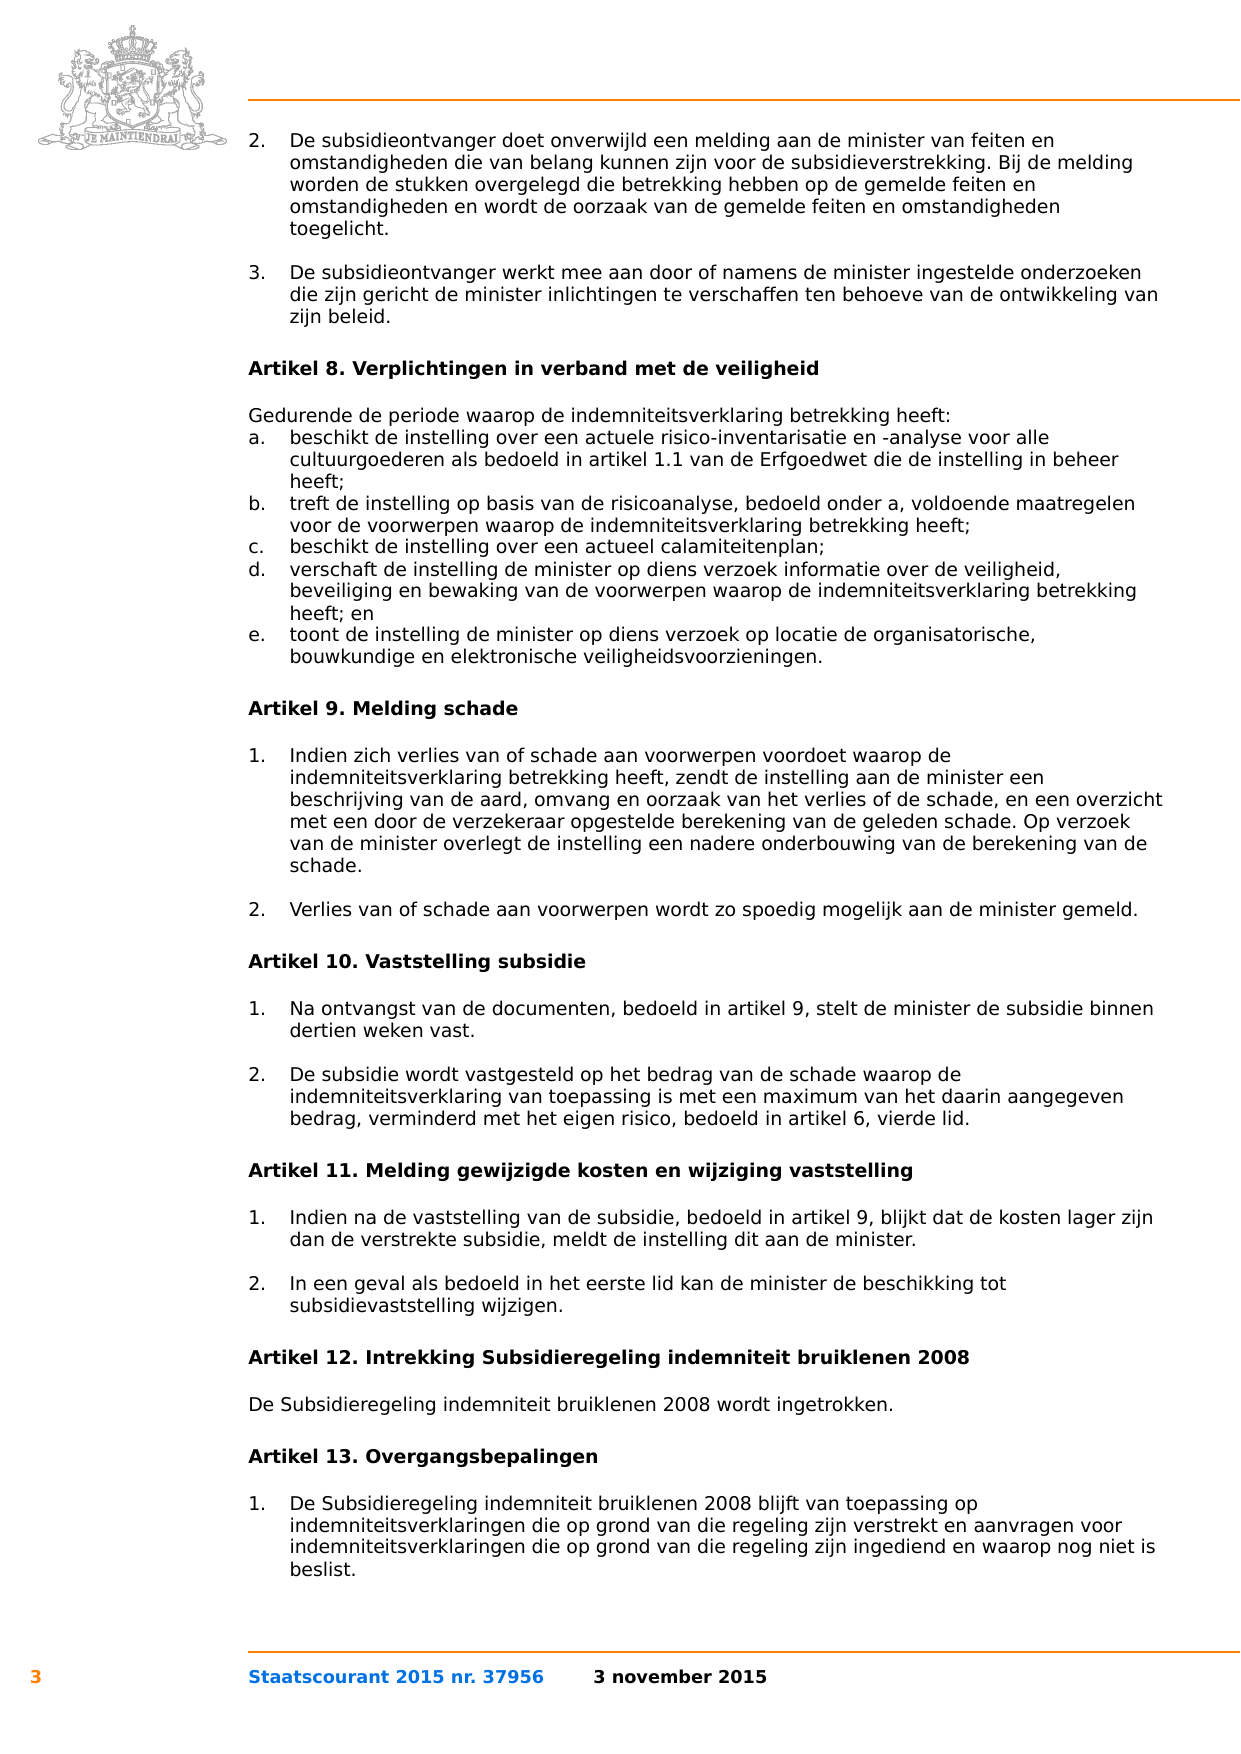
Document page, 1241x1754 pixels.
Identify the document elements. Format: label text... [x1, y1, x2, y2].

text b. treft de instelling op basis van de risicoanalyse, bedoeld onder a, voldoende maatregelen voor de voorwerpen waarop de indemniteitsverklaring betrekking heeft; [248, 492, 1163, 536]
text 1. De Subsidieregeling indemniteit bruiklenen 2008 blijft van toepassing op indemniteitsverklaringen die op grond van die regeling zijn verstrekt en aanvragen voor indemniteitsverklaringen die op grond van die regeling zijn ingediend en waarop nog niet is beslist. [248, 1492, 1163, 1580]
text a. beschikt de instelling over een actuele risico-inventarisatie en -analyse voor alle cultuurgoederen als bedoeld in artikel 1.1 van de Erfgoedwet die de instelling in beheer heeft; [248, 427, 1163, 492]
text 2. De subsidie wordt vastgesteld op het bedrag van de schade waarop de indemniteitsverklaring van toepassing is met een maximum van het daarin aangegeven bedrag, verminderd met het eigen risico, bedoeld in artikel 6, vierde lid. [248, 1064, 1163, 1130]
text Gedurende de periode waarop de indemniteitsverklaring betrekking heeft: [248, 404, 1163, 427]
text e. toont de instelling de minister op diens verzoek op locatie de organisatorische, bouwkundige en elektronische veiligheidsvoorzieningen. [248, 624, 1163, 668]
text 1. Na ontvangst van de documenten, bedoeld in artikel 9, stelt de minister de subsidie binnen dertien weken vast. [248, 998, 1163, 1042]
text 1. Indien na de vaststelling van de subsidie, bedoeld in artikel 9, blijkt dat de kosten lager zijn dan de verstrekte subsidie, meldt de instelling dit aan de minister. [248, 1207, 1163, 1251]
subtitle Artikel 13. Overgangsbepalingen [248, 1446, 1163, 1467]
subtitle Artikel 11. Melding gewijzigde kosten en wijziging vaststelling [248, 1160, 1163, 1182]
subtitle Artikel 12. Intrekking Subsidieregeling indemniteit bruiklenen 2008 [248, 1347, 1163, 1368]
subtitle Artikel 8. Verplichtingen in verband met de veiligheid [248, 358, 1163, 379]
picture [38, 25, 227, 150]
subtitle Artikel 9. Melding schade [248, 698, 1163, 720]
text 3. De subsidieontvanger werkt mee aan door of namens de minister ingestelde onderzoeken die zijn gericht de minister inlichtingen te verschaffen ten behoeve van de ontwikkeling van zijn beleid. [248, 262, 1163, 328]
text d. verschaft de instelling de minister op diens verzoek informatie over de veiligheid, beveiliging en bewaking van de voorwerpen waarop de indemniteitsverklaring betrekking heeft; en [248, 558, 1163, 624]
text 2. In een geval als bedoeld in het eerste lid kan de minister de beschikking tot subsidievaststelling wijzigen. [248, 1273, 1163, 1317]
text 2. Verlies van of schade aan voorwerpen wordt zo spoedig mogelijk aan de minister gemeld. [248, 899, 1163, 921]
text 1. Indien zich verlies van of schade aan voorwerpen voordoet waarop de indemniteitsverklaring betrekking heeft, zendt de instelling aan de minister een beschrijving van de aard, omvang en oorzaak van het verlies of de schade, en een overzicht met een door de verzekeraar opgestelde berekening van de geleden schade. Op verzoek van de minister overlegt de instelling een nadere onderbouwing van de berekening van de schade. [248, 745, 1163, 877]
text c. beschikt de instelling over een actueel calamiteitenplan; [248, 536, 1163, 558]
text De Subsidieregeling indemniteit bruiklenen 2008 wordt ingetrokken. [248, 1393, 1163, 1416]
subtitle Artikel 10. Vaststelling subsidie [248, 951, 1163, 973]
text 2. De subsidieontvanger doet onverwijld een melding aan de minister van feiten en omstandigheden die van belang kunnen zijn voor de subsidieverstrekking. Bij de melding worden de stukken overgelegd die betrekking hebben op de gemelde feiten en omstandigheden en wordt de oorzaak van de gemelde feiten en omstandigheden toegelicht. [248, 130, 1163, 240]
